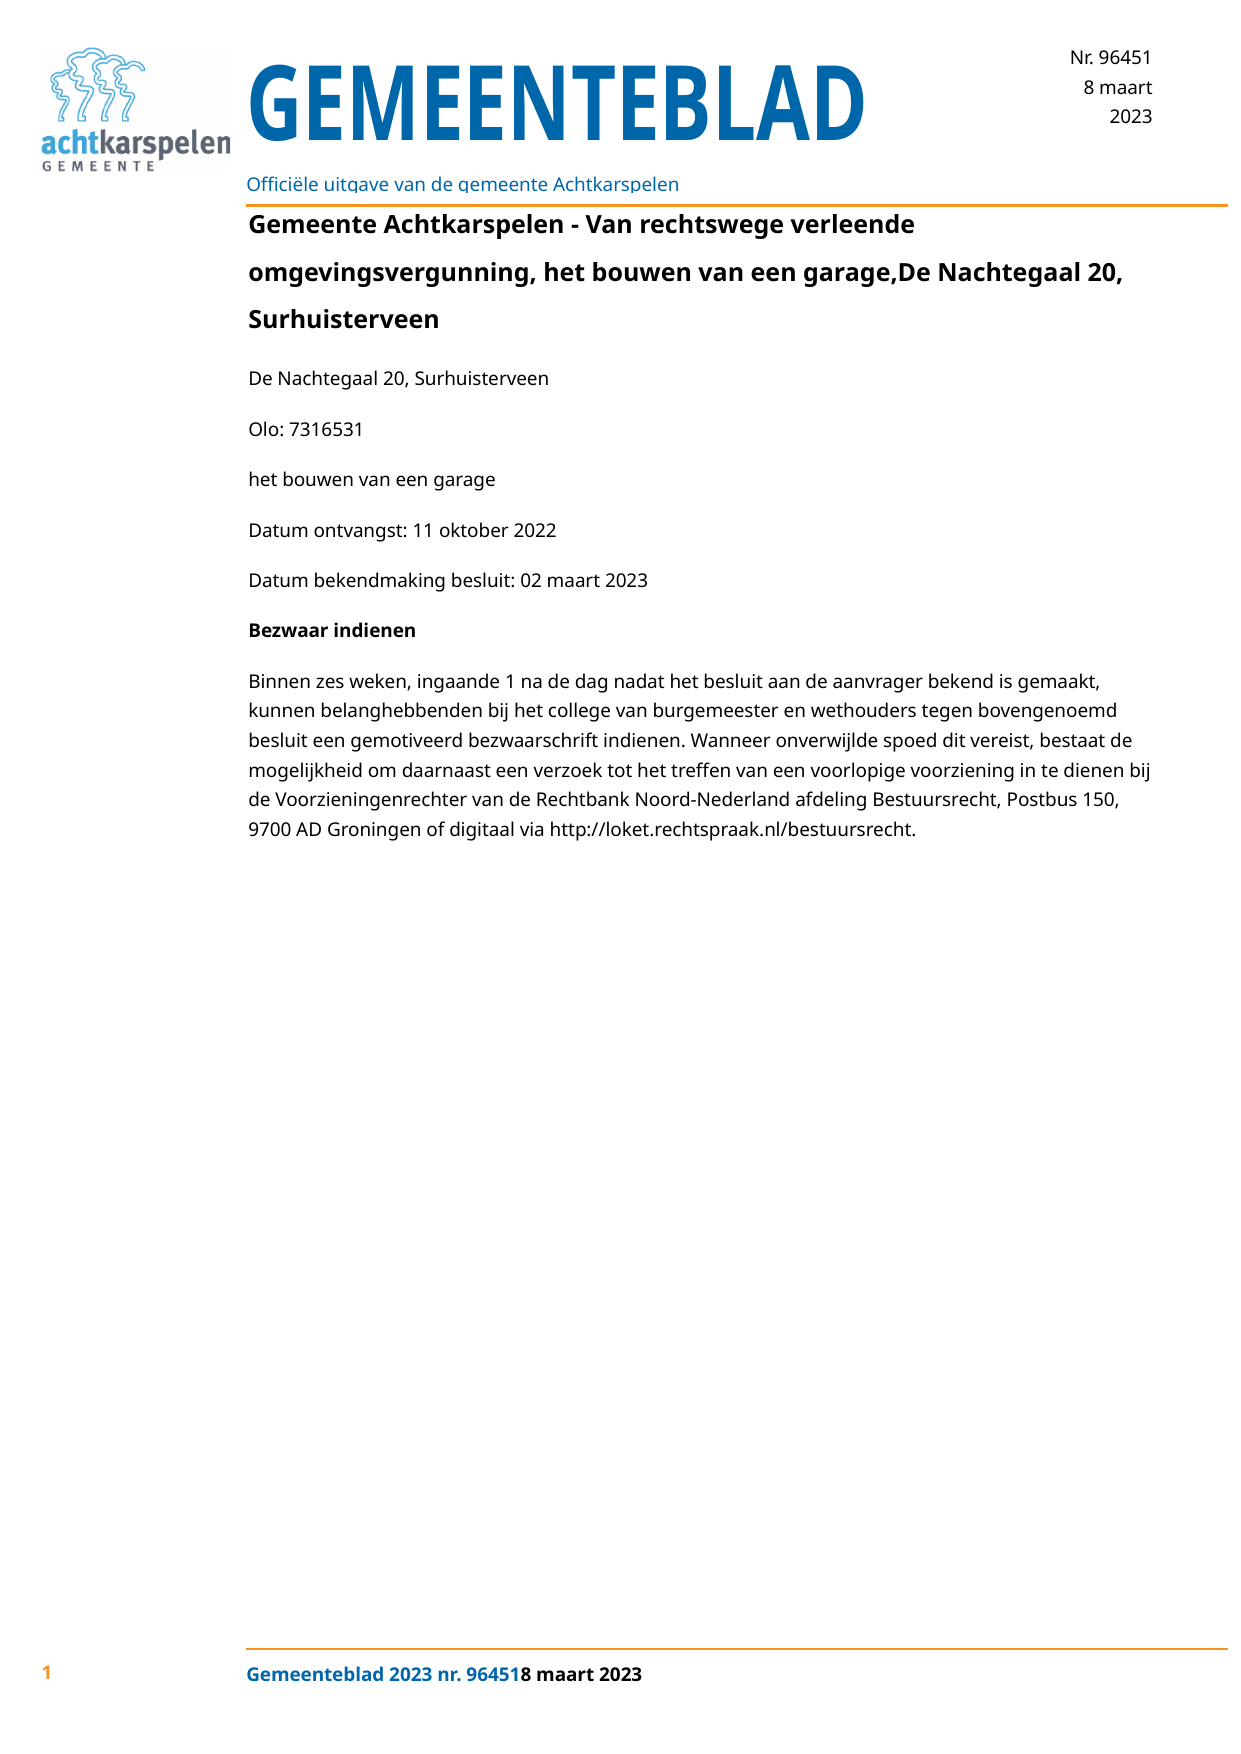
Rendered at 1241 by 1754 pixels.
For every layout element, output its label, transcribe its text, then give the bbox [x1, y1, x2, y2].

picture [41, 47, 231, 172]
text het bouwen van een garage [248, 466, 1152, 492]
text Olo: 7316531 [248, 416, 1152, 442]
text Gemeente Achtkarspelen - Van rechtswege verleende omgevingsvergunning, het bouwen van een garage,De Nachtegaal 20, Surhuisterveen [248, 207, 1152, 336]
text Binnen zes weken, ingaande 1 na de dag nadat het besluit aan de aanvrager bekend is gemaakt, kunnen belanghebbenden bij het college van burgemeester en wethouders tegen bovengenoemd besluit een gemotiveerd bezwaarschrift indienen. Wanneer onverwijlde spoed dit vereist, bestaat de mogelijkheid om daarnaast een verzoek tot het treffen van een voorlopige voorziening in te dienen bij de Voorzieningenrechter van de Rechtbank Noord-Nederland afdeling Bestuursrecht, Postbus 150, 9700 AD Groningen of digitaal via http://loket.rechtspraak.nl/bestuursrecht. [248, 668, 1152, 842]
text De Nachtegaal 20, Surhuisterveen [248, 366, 1152, 391]
text Bezwaar indienen [248, 618, 1152, 643]
text Datum ontvangst: 11 oktober 2022 [248, 517, 1152, 542]
text Datum bekendmaking besluit: 02 maart 2023 [248, 567, 1152, 593]
